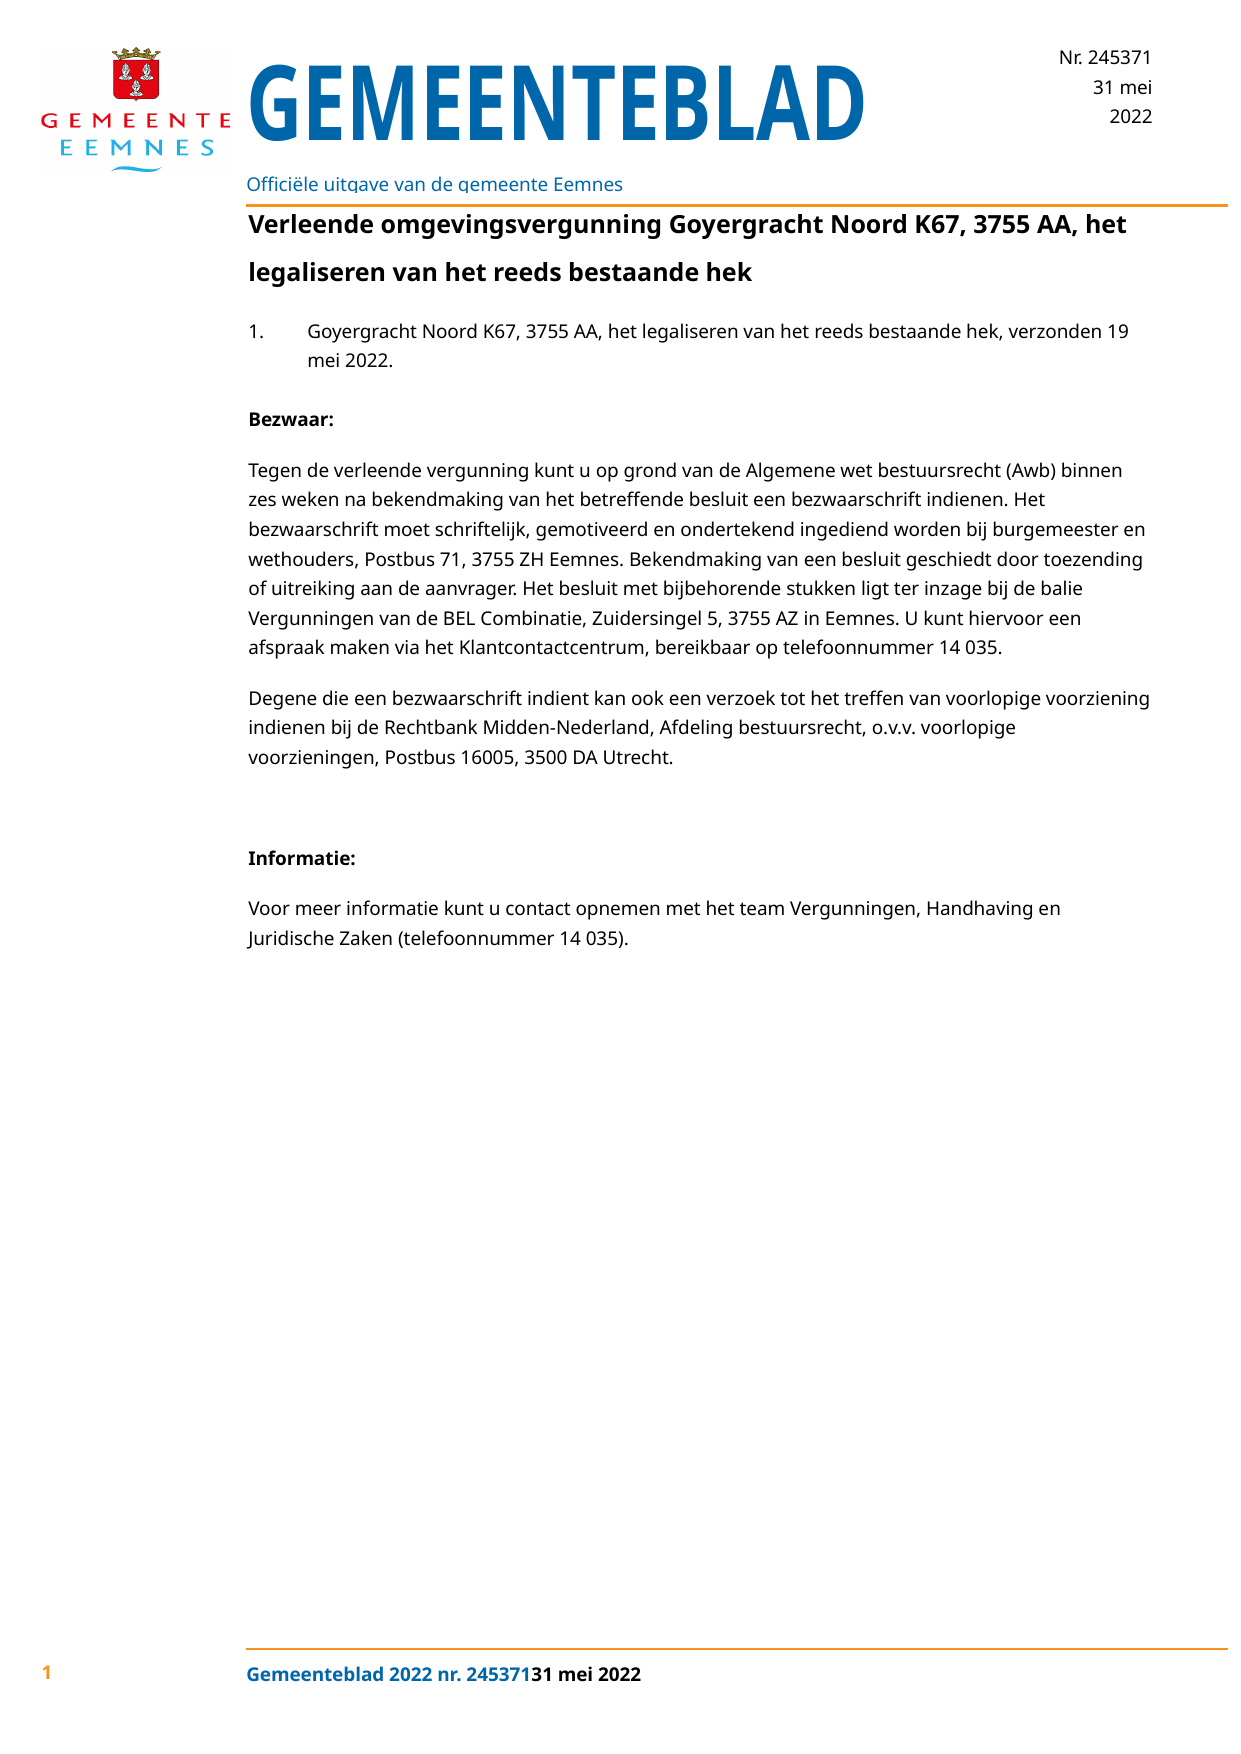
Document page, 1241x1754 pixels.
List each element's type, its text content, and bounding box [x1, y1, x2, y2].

text Verleende omgevingsvergunning Goyergracht Noord K67, 3755 AA, het legaliseren van het reeds bestaande hek [248, 207, 1152, 288]
text Voor meer informatie kunt u contact opnemen met het team Vergunningen, Handhaving en Juridische Zaken (telefoonnummer 14 035). [248, 895, 1152, 951]
text Informatie: [248, 845, 1152, 871]
list Goyergracht Noord K67, 3755 AA, het legaliseren van het reeds bestaande hek, verzonden 19 mei 2022. [248, 318, 1152, 373]
picture [41, 47, 231, 172]
text Degene die een bezwaarschrift indient kan ook een verzoek tot het treffen van voorlopige voorziening indienen bij de Rechtbank Midden-Nederland, Afdeling bestuursrecht, o.v.v. voorlopige voorzieningen, Postbus 16005, 3500 DA Utrecht. [248, 685, 1152, 770]
text Tegen de verleende vergunning kunt u op grond van de Algemene wet bestuursrecht (Awb) binnen zes weken na bekendmaking van het betreffende besluit een bezwaarschrift indienen. Het bezwaarschrift moet schriftelijk, gemotiveerd en ondertekend ingediend worden bij burgemeester en wethouders, Postbus 71, 3755 ZH Eemnes. Bekendmaking van een besluit geschiedt door toezending of uitreiking aan de aanvrager. Het besluit met bijbehorende stukken ligt ter inzage bij de balie Vergunningen van de BEL Combinatie, Zuidersingel 5, 3755 AZ in Eemnes. U kunt hiervoor een afspraak maken via het Klantcontactcentrum, bereikbaar op telefoonnummer 14 035. [248, 457, 1152, 660]
text Bezwaar: [248, 407, 1152, 432]
